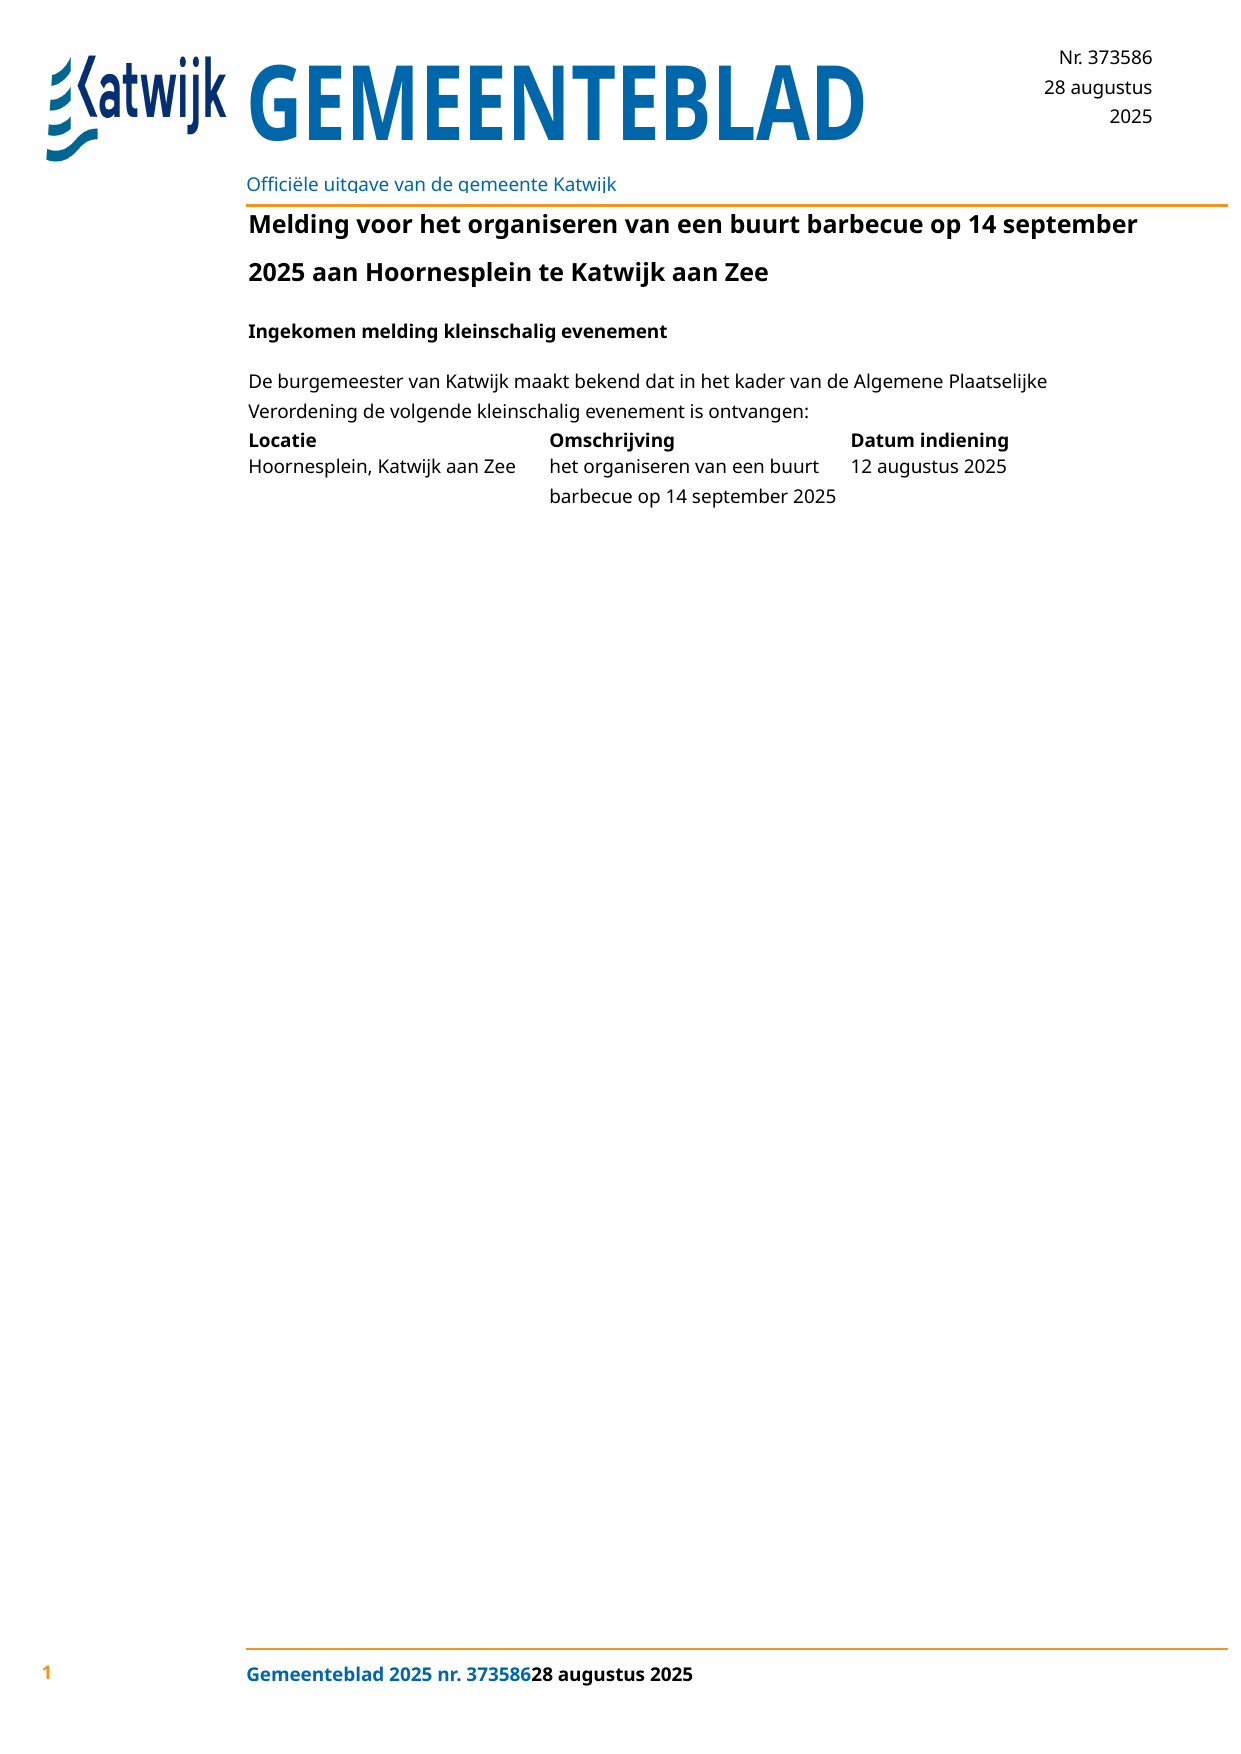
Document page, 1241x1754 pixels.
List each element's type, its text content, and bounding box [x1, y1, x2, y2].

table_header Locatie [248, 428, 549, 453]
table_cell Hoornesplein, Katwijk aan Zee [248, 453, 549, 509]
text Ingekomen melding kleinschalig evenement [248, 318, 1152, 344]
table_header Omschrijving [549, 428, 850, 453]
table_header Datum indiening [850, 428, 1152, 453]
text Melding voor het organiseren van een buurt barbecue op 14 september 2025 aan Hoornesplein te Katwijk aan Zee [248, 207, 1152, 288]
table_cell 12 augustus 2025 [850, 453, 1152, 509]
table_cell het organiseren van een buurt barbecue op 14 september 2025 [549, 453, 850, 509]
text De burgemeester van Katwijk maakt bekend dat in het kader van de Algemene Plaatselijke Verordening de volgende kleinschalig evenement is ontvangen: [248, 368, 1152, 424]
picture [41, 47, 231, 172]
